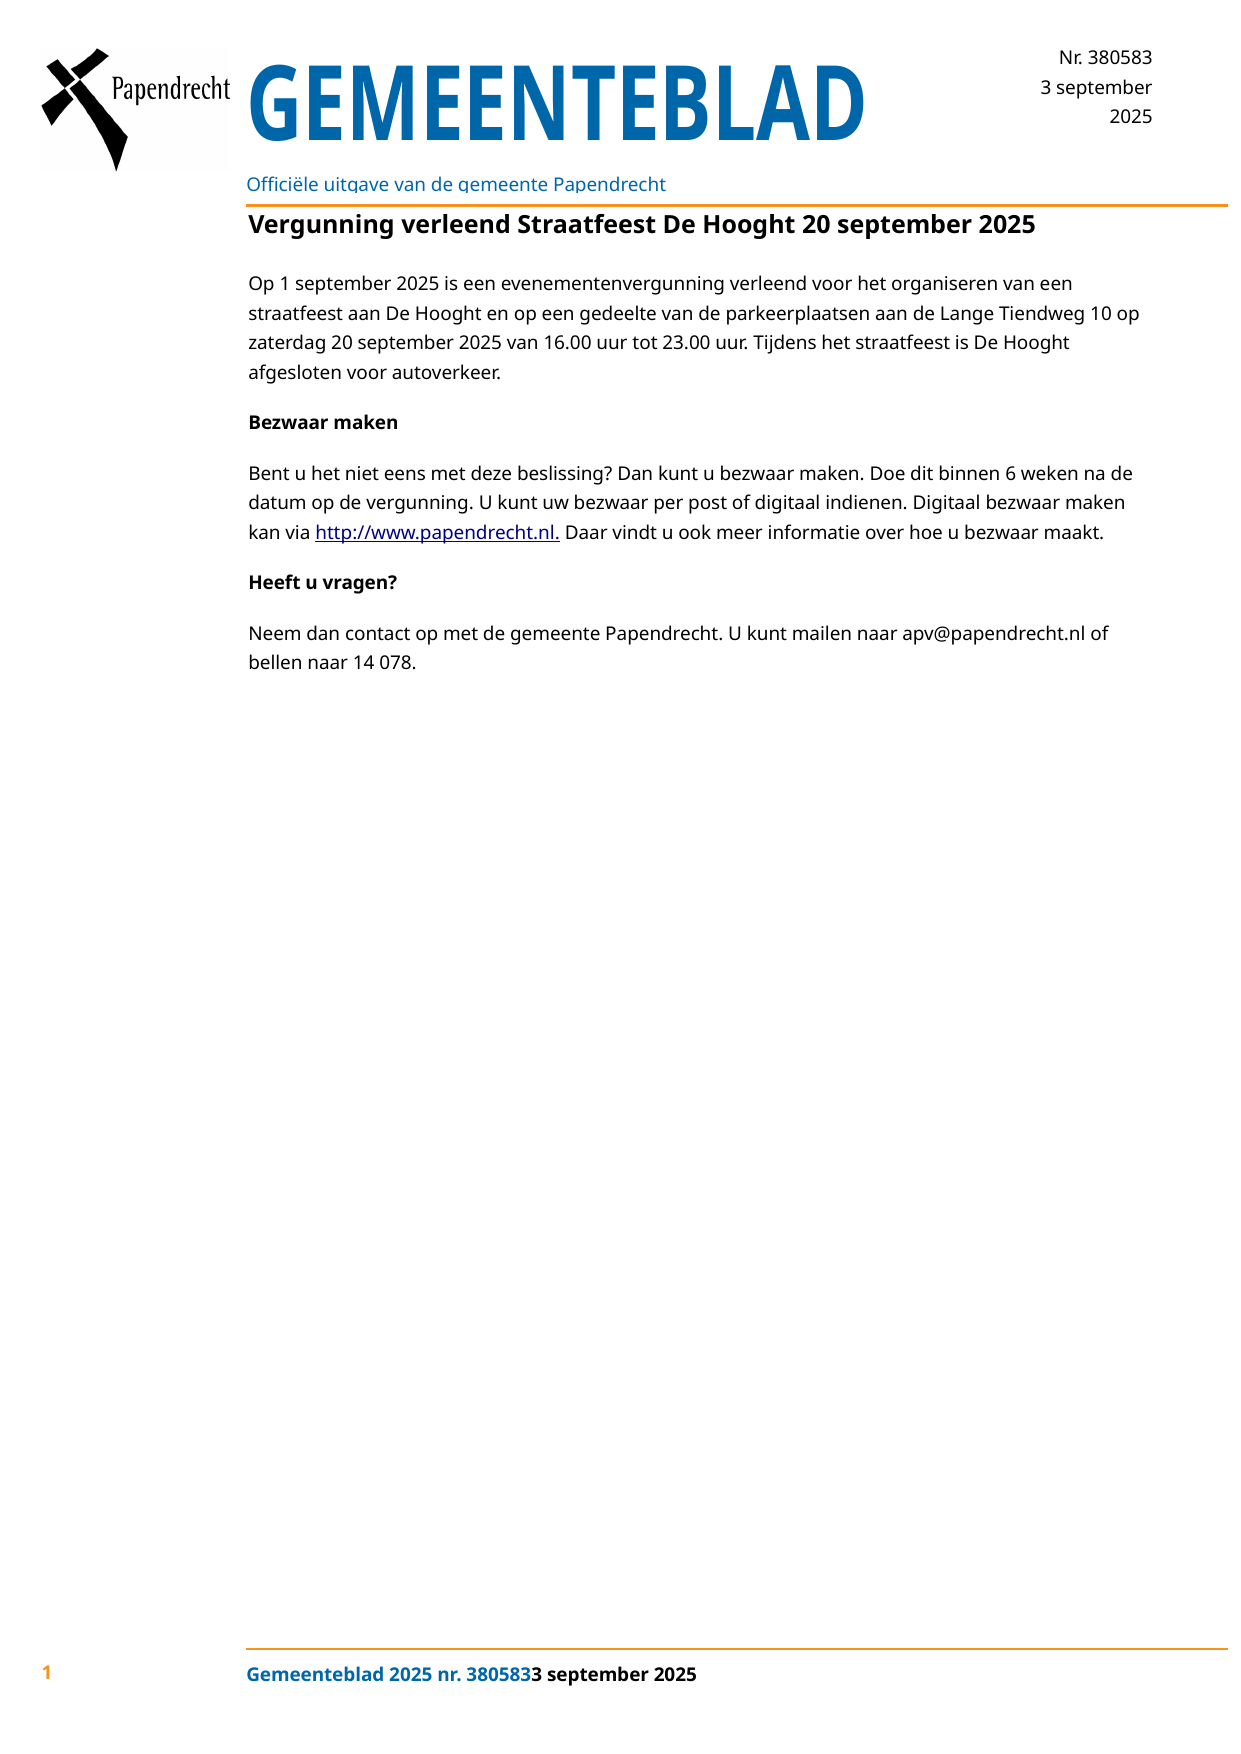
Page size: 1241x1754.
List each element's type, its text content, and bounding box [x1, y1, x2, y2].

text Vergunning verleend Straatfeest De Hooght 20 september 2025 [248, 207, 1152, 241]
text Bezwaar maken [248, 409, 1152, 435]
text Neem dan contact op met de gemeente Papendrecht. U kunt mailen naar apv@papendrecht.nl of bellen naar 14 078. [248, 620, 1152, 675]
text Op 1 september 2025 is een evenementenvergunning verleend voor het organiseren van een straatfeest aan De Hooght en op een gedeelte van de parkeerplaatsen aan de Lange Tiendweg 10 op zaterdag 20 september 2025 van 16.00 uur tot 23.00 uur. Tijdens het straatfeest is De Hooght afgesloten voor autoverkeer. [248, 270, 1152, 385]
text Bent u het niet eens met deze beslissing? Dan kunt u bezwaar maken. Doe dit binnen 6 weken na de datum op de vergunning. U kunt uw bezwaar per post of digitaal indienen. Digitaal bezwaar maken kan via http://www.papendrecht.nl. Daar vindt u ook meer informatie over hoe u bezwaar maakt. [248, 460, 1152, 545]
text Heeft u vragen? [248, 569, 1152, 595]
picture [41, 47, 231, 172]
